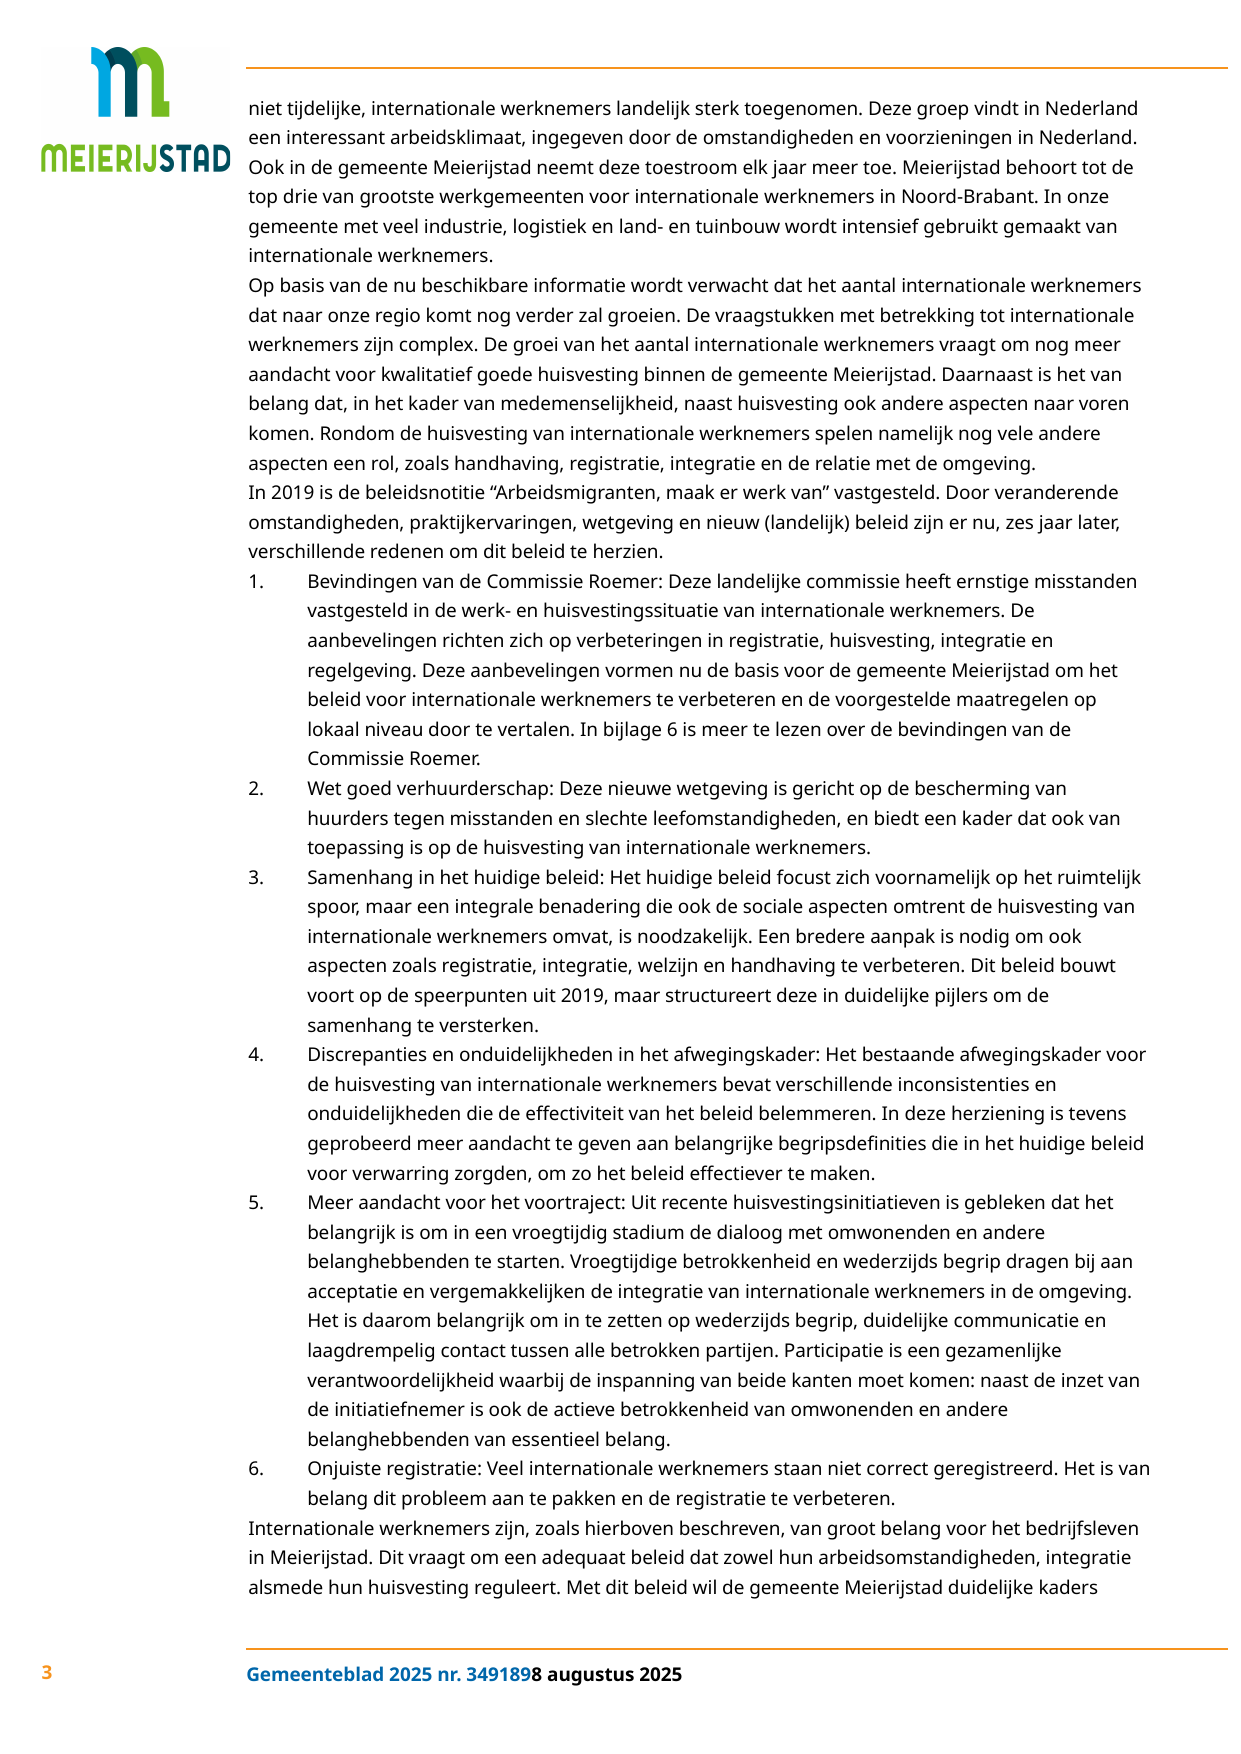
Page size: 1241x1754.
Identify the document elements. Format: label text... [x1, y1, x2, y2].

text Op basis van de nu beschikbare informatie wordt verwacht dat het aantal internationale werknemers dat naar onze regio komt nog verder zal groeien. De vraagstukken met betrekking tot internationale werknemers zijn complex. De groei van het aantal internationale werknemers vraagt om nog meer aandacht voor kwalitatief goede huisvesting binnen de gemeente Meierijstad. Daarnaast is het van belang dat, in het kader van medemenselijkheid, naast huisvesting ook andere aspecten naar voren komen. Rondom de huisvesting van internationale werknemers spelen namelijk nog vele andere aspecten een rol, zoals handhaving, registratie, integratie en de relatie met de omgeving. [248, 272, 1152, 476]
text niet tijdelijke, internationale werknemers landelijk sterk toegenomen. Deze groep vindt in Nederland een interessant arbeidsklimaat, ingegeven door de omstandigheden en voorzieningen in Nederland. Ook in de gemeente Meierijstad neemt deze toestroom elk jaar meer toe. Meierijstad behoort tot de top drie van grootste werkgemeenten voor internationale werknemers in Noord-Brabant. In onze gemeente met veel industrie, logistiek en land- en tuinbouw wordt intensief gebruikt gemaakt van internationale werknemers. [248, 95, 1152, 268]
list Samenhang in het huidige beleid: Het huidige beleid focust zich voornamelijk op het ruimtelijk spoor, maar een integrale benadering die ook de sociale aspecten omtrent de huisvesting van internationale werknemers omvat, is noodzakelijk. Een bredere aanpak is nodig om ook aspecten zoals registratie, integratie, welzijn en handhaving te verbeteren. Dit beleid bouwt voort op de speerpunten uit 2019, maar structureert deze in duidelijke pijlers om de samenhang te versterken. [248, 864, 1152, 1038]
list Wet goed verhuurderschap: Deze nieuwe wetgeving is gericht op de bescherming van huurders tegen misstanden en slechte leefomstandigheden, en biedt een kader dat ook van toepassing is op de huisvesting van internationale werknemers. [248, 775, 1152, 860]
text In 2019 is de beleidsnotitie “Arbeidsmigranten, maak er werk van” vastgesteld. Door veranderende omstandigheden, praktijkervaringen, wetgeving en nieuw (landelijk) beleid zijn er nu, zes jaar later, verschillende redenen om dit beleid te herzien. [248, 479, 1152, 564]
text Internationale werknemers zijn, zoals hierboven beschreven, van groot belang voor het bedrijfsleven in Meierijstad. Dit vraagt om een adequaat beleid dat zowel hun arbeidsomstandigheden, integratie alsmede hun huisvesting reguleert. Met dit beleid wil de gemeente Meierijstad duidelijke kaders [248, 1515, 1152, 1600]
picture [41, 47, 231, 172]
list Discrepanties en onduidelijkheden in het afwegingskader: Het bestaande afwegingskader voor de huisvesting van internationale werknemers bevat verschillende inconsistenties en onduidelijkheden die de effectiviteit van het beleid belemmeren. In deze herziening is tevens geprobeerd meer aandacht te geven aan belangrijke begripsdefinities die in het huidige beleid voor verwarring zorgden, om zo het beleid effectiever te maken. [248, 1041, 1152, 1186]
list Onjuiste registratie: Veel internationale werknemers staan niet correct geregistreerd. Het is van belang dit probleem aan te pakken en de registratie te verbeteren. [248, 1456, 1152, 1511]
list Bevindingen van de Commissie Roemer: Deze landelijke commissie heeft ernstige misstanden vastgesteld in de werk- en huisvestingssituatie van internationale werknemers. De aanbevelingen richten zich op verbeteringen in registratie, huisvesting, integratie en regelgeving. Deze aanbevelingen vormen nu de basis voor de gemeente Meierijstad om het beleid voor internationale werknemers te verbeteren en de voorgestelde maatregelen op lokaal niveau door te vertalen. In bijlage 6 is meer te lezen over de bevindingen van de Commissie Roemer. [248, 568, 1152, 771]
list Meer aandacht voor het voortraject: Uit recente huisvestingsinitiatieven is gebleken dat het belangrijk is om in een vroegtijdig stadium de dialoog met omwonenden en andere belanghebbenden te starten. Vroegtijdige betrokkenheid en wederzijds begrip dragen bij aan acceptatie en vergemakkelijken de integratie van internationale werknemers in de omgeving. Het is daarom belangrijk om in te zetten op wederzijds begrip, duidelijke communicatie en laagdrempelig contact tussen alle betrokken partijen. Participatie is een gezamenlijke verantwoordelijkheid waarbij de inspanning van beide kanten moet komen: naast de inzet van de initiatiefnemer is ook de actieve betrokkenheid van omwonenden en andere belanghebbenden van essentieel belang. [248, 1189, 1152, 1452]
